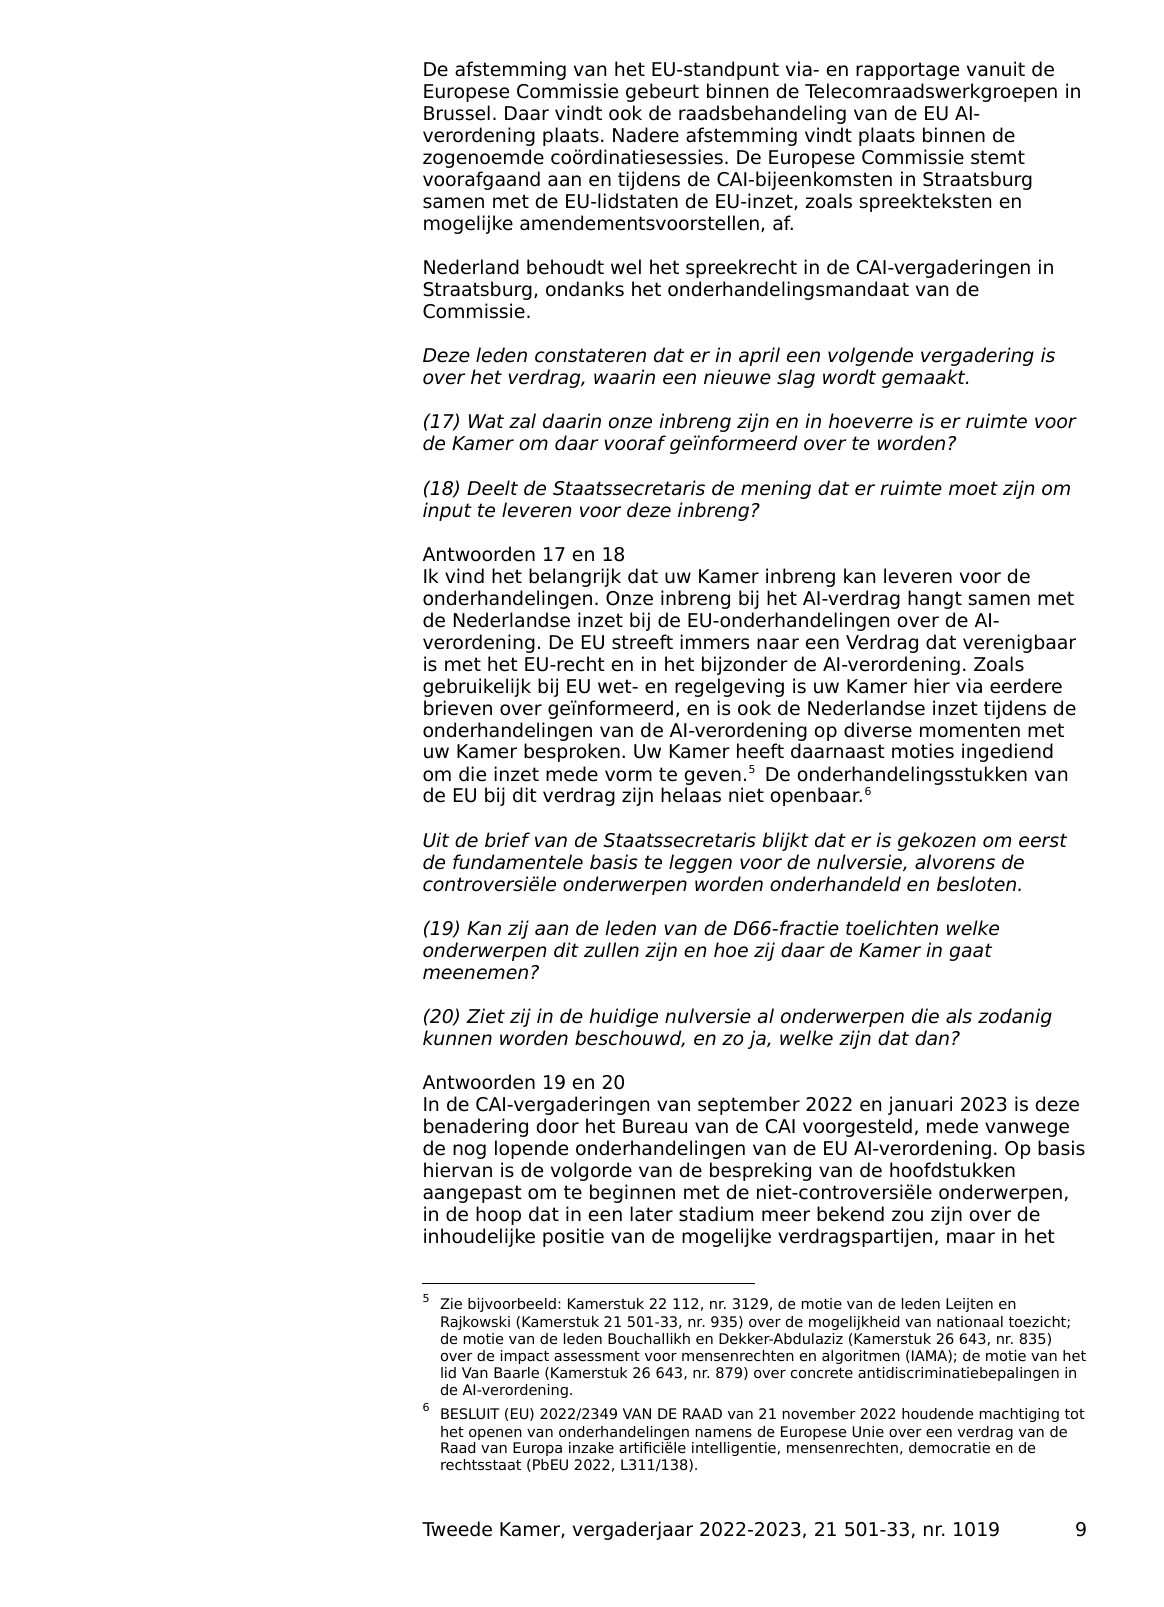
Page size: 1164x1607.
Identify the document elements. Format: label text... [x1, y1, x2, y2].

text Deze leden constateren dat er in april een volgende vergadering is over het verdrag, waarin een nieuwe slag wordt gemaakt. [422, 345, 1087, 389]
text (17) Wat zal daarin onze inbreng zijn en in hoeverre is er ruimte voor de Kamer om daar vooraf geïnformeerd over te worden? [422, 411, 1087, 455]
text BESLUIT (EU) 2022/2349 VAN DE RAAD van 21 november 2022 houdende machtiging tot het openen van onderhandelingen namens de Europese Unie over een verdrag van de Raad van Europa inzake artificiële intelligentie, mensenrechten, democratie en de rechtsstaat (PbEU 2022, L311/138). [422, 1402, 1087, 1474]
text (18) Deelt de Staatssecretaris de mening dat er ruimte moet zijn om input te leveren voor deze inbreng? [422, 477, 1087, 521]
text Nederland behoudt wel het spreekrecht in de CAI-vergaderingen in Straatsburg, ondanks het onderhandelingsmandaat van de Commissie. [422, 257, 1087, 323]
text (20) Ziet zij in de huidige nulversie al onderwerpen die als zodanig kunnen worden beschouwd, en zo ja, welke zijn dat dan? [422, 1006, 1087, 1050]
text (19) Kan zij aan de leden van de D66-fractie toelichten welke onderwerpen dit zullen zijn en hoe zij daar de Kamer in gaat meenemen? [422, 918, 1087, 984]
text Uit de brief van de Staatssecretaris blijkt dat er is gekozen om eerst de fundamentele basis te leggen voor de nulversie, alvorens de controversiële onderwerpen worden onderhandeld en besloten. [422, 829, 1087, 896]
text Ik vind het belangrijk dat uw Kamer inbreng kan leveren voor de onderhandelingen. Onze inbreng bij het AI-verdrag hangt samen met de Nederlandse inzet bij de EU-onderhandelingen over de AI-verordening. De EU streeft immers naar een Verdrag dat verenigbaar is met het EU-recht en in het bijzonder de AI-verordening. Zoals gebruikelijk bij EU wet- en regelgeving is uw Kamer hier via eerdere brieven over geïnformeerd, en is ook de Nederlandse inzet tijdens de onderhandelingen van de AI-verordening op diverse momenten met uw Kamer besproken. Uw Kamer heeft daarnaast moties ingediend om die inzet mede vorm te geven. De onderhandelingsstukken van de EU bij dit verdrag zijn helaas niet openbaar. [422, 566, 1087, 807]
text Zie bijvoorbeeld: Kamerstuk 22 112, nr. 3129, de motie van de leden Leijten en Rajkowski (Kamerstuk 21 501-33, nr. 935) over de mogelijkheid van nationaal toezicht; de motie van de leden Bouchallikh en Dekker-Abdulaziz (Kamerstuk 26 643, nr. 835) over de impact assessment voor mensenrechten en algoritmen (IAMA); de motie van het lid Van Baarle (Kamerstuk 26 643, nr. 879) over concrete antidiscriminatiebepalingen in de AI-verordening. [422, 1292, 1087, 1399]
text De afstemming van het EU-standpunt via- en rapportage vanuit de Europese Commissie gebeurt binnen de Telecomraadswerkgroepen in Brussel. Daar vindt ook de raadsbehandeling van de EU AI-verordening plaats. Nadere afstemming vindt plaats binnen de zogenoemde coördinatiesessies. De Europese Commissie stemt voorafgaand aan en tijdens de CAI-bijeenkomsten in Straatsburg samen met de EU-lidstaten de EU-inzet, zoals spreekteksten en mogelijke amendementsvoorstellen, af. [422, 59, 1087, 235]
text Antwoorden 19 en 20 [422, 1072, 1087, 1094]
text Antwoorden 17 en 18 [422, 544, 1087, 566]
text In de CAI-vergaderingen van september 2022 en januari 2023 is deze benadering door het Bureau van de CAI voorgesteld, mede vanwege de nog lopende onderhandelingen van de EU AI-verordening. Op basis hiervan is de volgorde van de bespreking van de hoofdstukken aangepast om te beginnen met de niet-controversiële onderwerpen, in de hoop dat in een later stadium meer bekend zou zijn over de inhoudelijke positie van de mogelijke verdragspartijen, maar in het [422, 1094, 1087, 1248]
